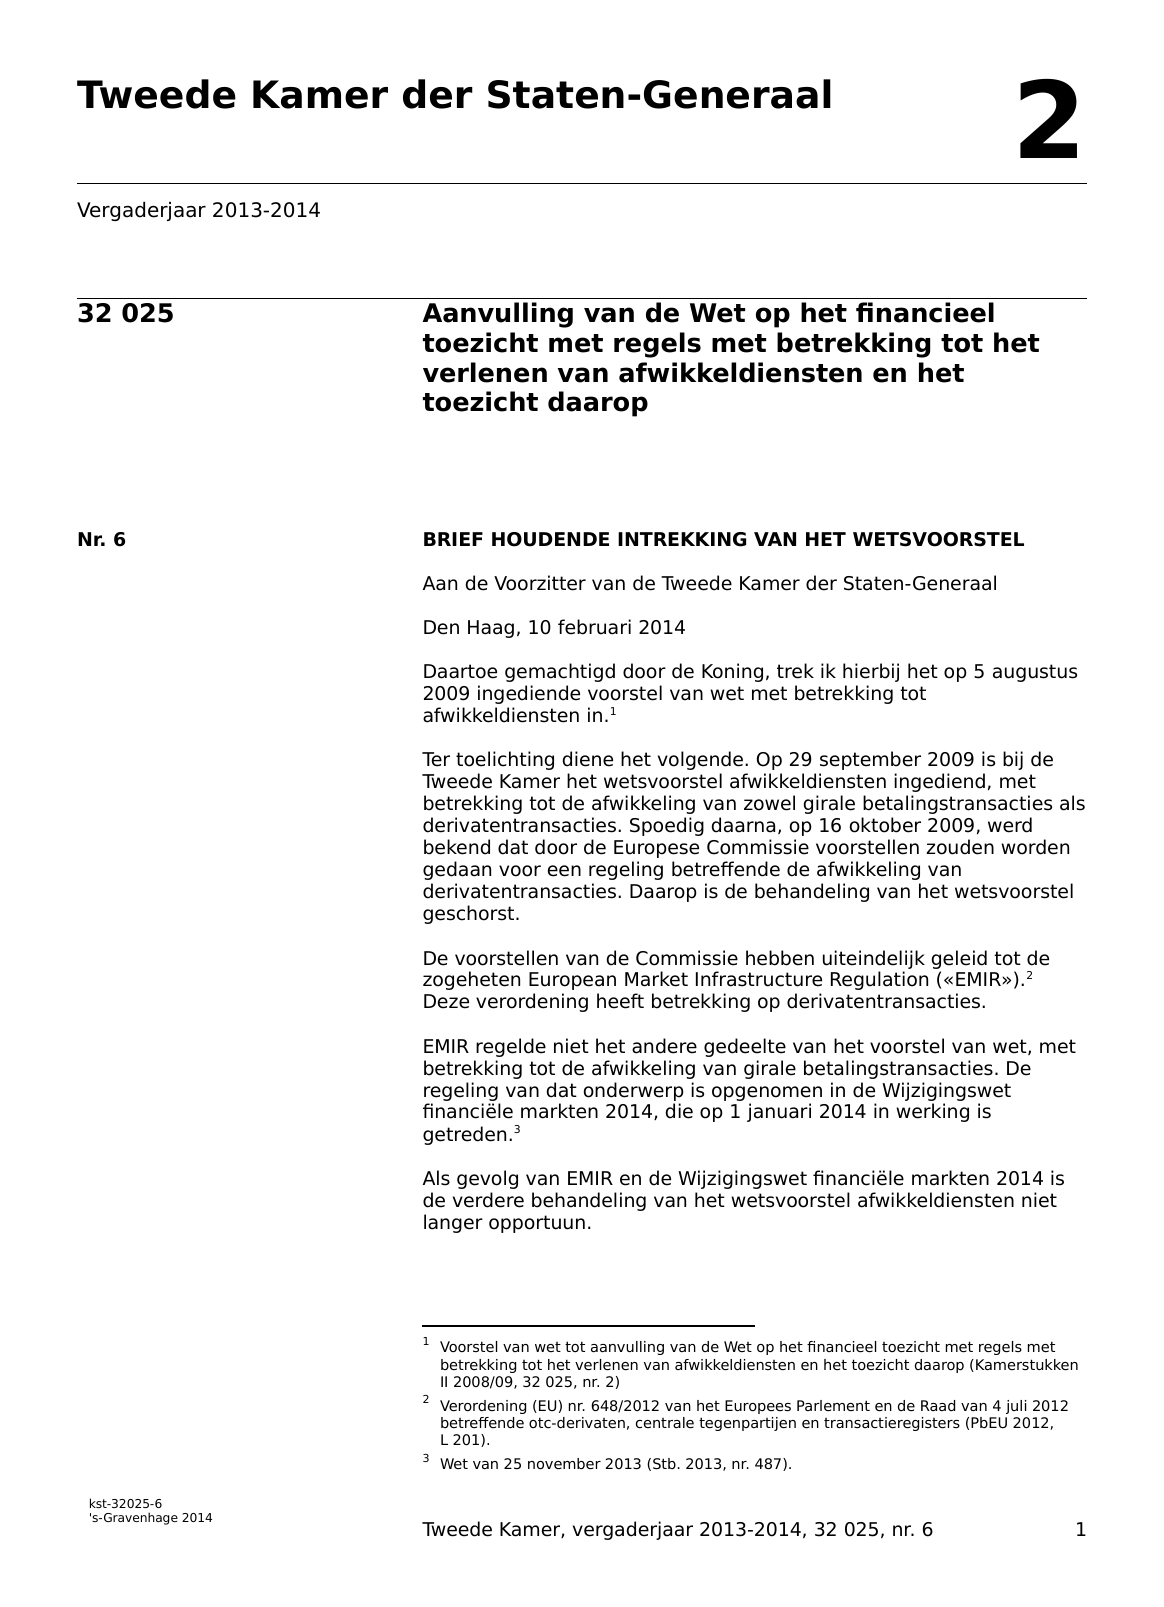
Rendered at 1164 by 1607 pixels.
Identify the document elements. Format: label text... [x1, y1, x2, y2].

table_header Tweede Kamer der Staten-Generaal [77, 59, 886, 183]
text Aan de Voorzitter van de Tweede Kamer der Staten-Generaal [422, 573, 1087, 595]
text De voorstellen van de Commissie hebben uiteindelijk geleid tot de zogeheten European Market Infrastructure Regulation («EMIR»). Deze verordening heeft betrekking op derivatentransacties. [422, 947, 1087, 1013]
text Ter toelichting diene het volgende. Op 29 september 2009 is bij de Tweede Kamer het wetsvoorstel afwikkeldiensten ingediend, met betrekking tot de afwikkeling van zowel girale betalingstransacties als derivatentransacties. Spoedig daarna, op 16 oktober 2009, werd bekend dat door de Europese Commissie voorstellen zouden worden gedaan voor een regeling betreffende de afwikkeling van derivatentransacties. Daarop is de behandeling van het wetsvoorstel geschorst. [422, 749, 1087, 925]
text 's-Gravenhage 2014 [88, 1511, 323, 1525]
text kst-32025-6 [88, 1497, 323, 1511]
text EMIR regelde niet het andere gedeelte van het voorstel van wet, met betrekking tot de afwikkeling van girale betalingstransacties. De regeling van dat onderwerp is opgenomen in de Wijzigingswet financiële markten 2014, die op 1 januari 2014 in werking is getreden. [422, 1036, 1087, 1145]
subtitle 32 025 Aanvulling van de Wet op het financieel toezicht met regels met betrekking tot het verlenen van afwikkeldiensten en het toezicht daarop [77, 299, 1087, 418]
subtitle Nr. 6 BRIEF HOUDENDE INTREKKING VAN HET WETSVOORSTEL [77, 529, 1087, 551]
text Als gevolg van EMIR en de Wijzigingswet financiële markten 2014 is de verdere behandeling van het wetsvoorstel afwikkeldiensten niet langer opportuun. [422, 1168, 1087, 1233]
text Verordening (EU) nr. 648/2012 van het Europees Parlement en de Raad van 4 juli 2012 betreffende otc-derivaten, centrale tegenpartijen en transactieregisters (PbEU 2012, L 201). [422, 1393, 1087, 1449]
table_header 2 [886, 59, 1087, 183]
text Voorstel van wet tot aanvulling van de Wet op het financieel toezicht met regels met betrekking tot het verlenen van afwikkeldiensten en het toezicht daarop (Kamerstukken II 2008/09, 32 025, nr. 2) [422, 1335, 1087, 1391]
table_cell Vergaderjaar 2013-2014 [77, 184, 1087, 298]
text Den Haag, 10 februari 2014 [422, 617, 1087, 639]
text Wet van 25 november 2013 (Stb. 2013, nr. 487). [422, 1452, 1087, 1474]
text Daartoe gemachtigd door de Koning, trek ik hierbij het op 5 augustus 2009 ingediende voorstel van wet met betrekking tot afwikkeldiensten in. [422, 661, 1087, 727]
